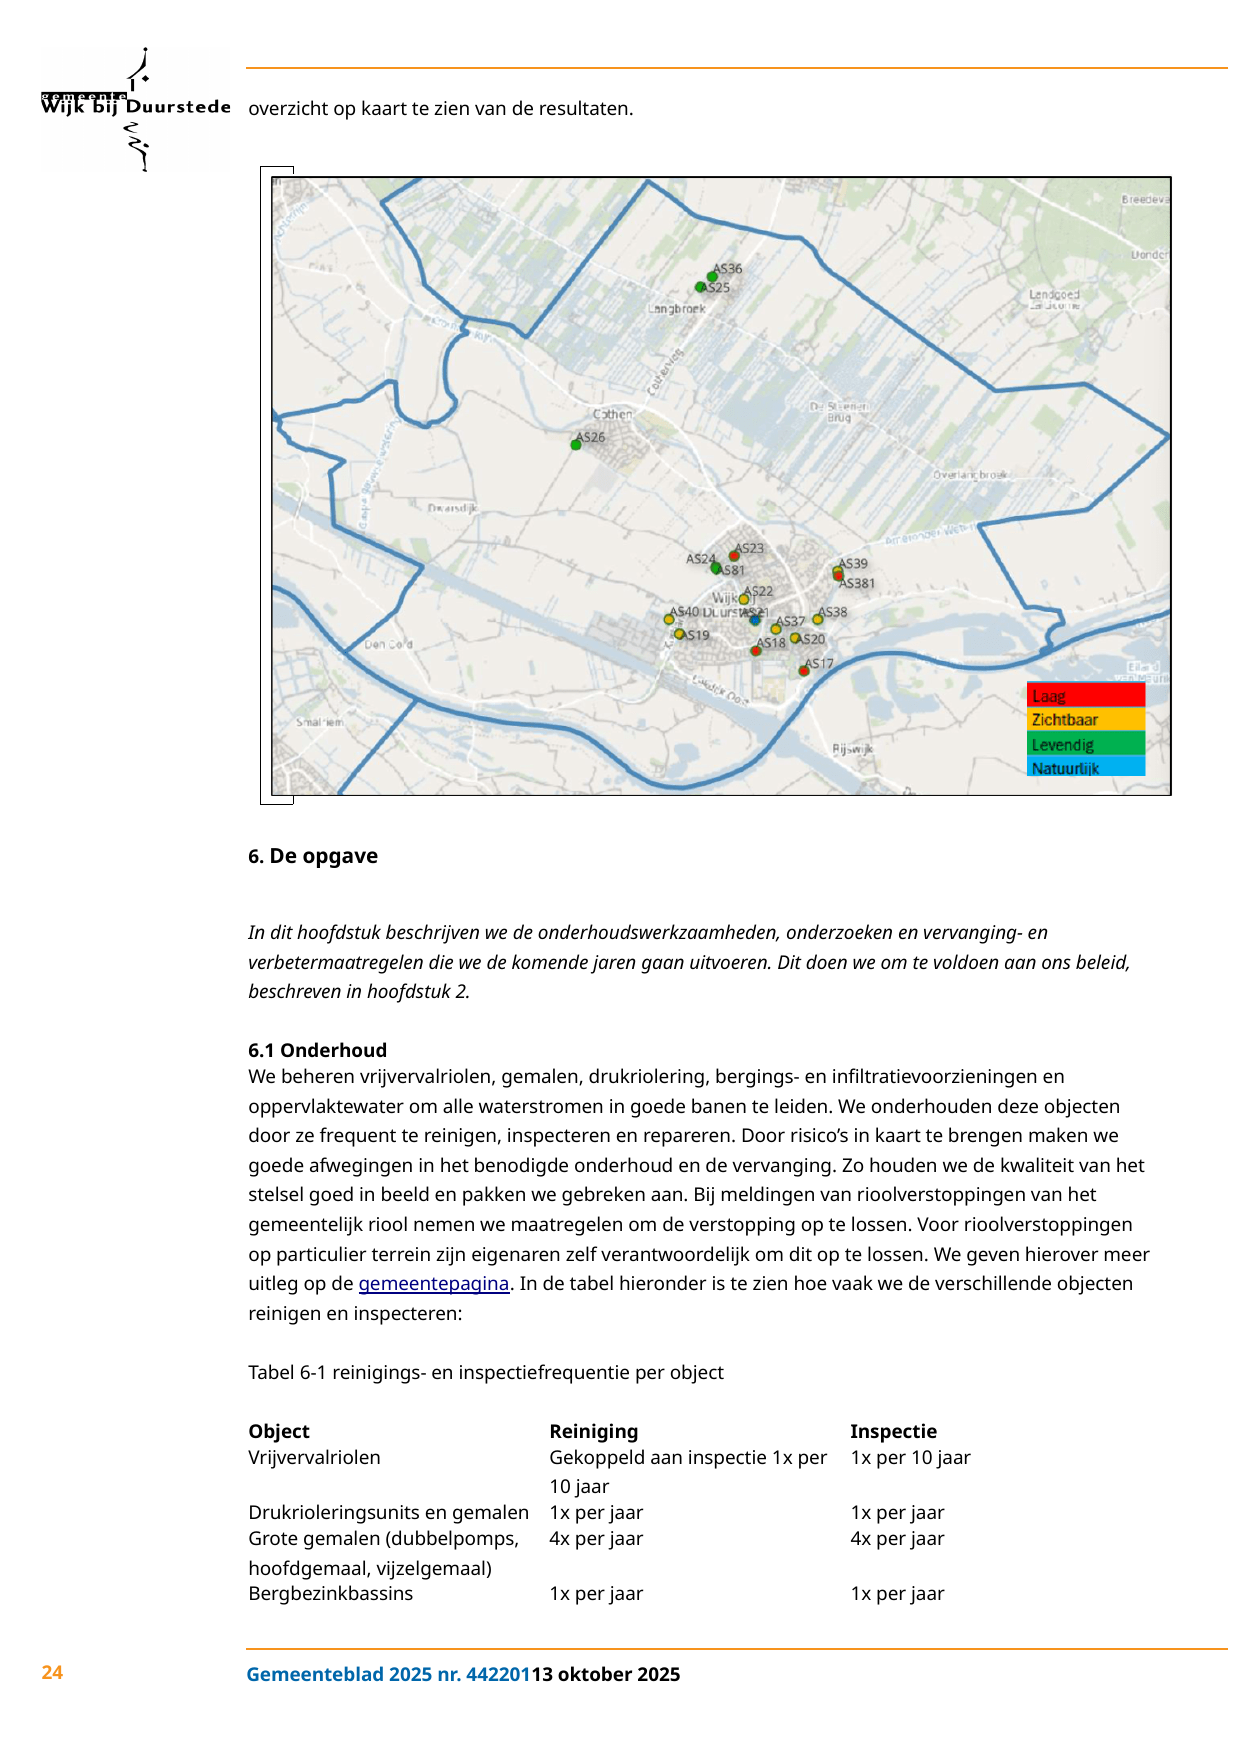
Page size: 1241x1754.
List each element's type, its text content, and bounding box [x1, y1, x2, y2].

table_header Inspectie [850, 1419, 1152, 1444]
table_header Reiniging [549, 1419, 850, 1444]
table_cell Grote gemalen (dubbelpomps, hoofdgemaal, vijzelgemaal) [248, 1525, 549, 1581]
table_cell 1x per 10 jaar [850, 1444, 1152, 1499]
table_cell 1x per jaar [549, 1500, 850, 1525]
text 6.1 Onderhoud [248, 1038, 1152, 1063]
table_cell 4x per jaar [850, 1525, 1152, 1581]
table_cell Drukrioleringsunits en gemalen [248, 1500, 549, 1525]
table_cell 1x per jaar [850, 1500, 1152, 1525]
text overzicht op kaart te zien van de resultaten. [248, 95, 1152, 121]
picture [268, 174, 1173, 796]
table_cell Vrijvervalriolen [248, 1444, 549, 1499]
text 6. De opgave [248, 842, 1152, 870]
table_cell Gekoppeld aan inspectie 1x per 10 jaar [549, 1444, 850, 1499]
table_header Object [248, 1419, 549, 1444]
text In dit hoofdstuk beschrijven we de onderhoudswerkzaamheden, onderzoeken en vervanging- en verbetermaatregelen die we de komende jaren gaan uitvoeren. Dit doen we om te voldoen aan ons beleid, beschreven in hoofdstuk 2. [248, 919, 1152, 1004]
table_cell 1x per jaar [549, 1581, 850, 1606]
picture [41, 47, 231, 172]
table_cell 4x per jaar [549, 1525, 850, 1581]
table_cell 1x per jaar [850, 1581, 1152, 1606]
text Tabel 6-1 reinigings- en inspectiefrequentie per object [248, 1359, 1152, 1385]
text We beheren vrijvervalriolen, gemalen, drukriolering, bergings- en infiltratievoorzieningen en oppervlaktewater om alle waterstromen in goede banen te leiden. We onderhouden deze objecten door ze frequent te reinigen, inspecteren en repareren. Door risico’s in kaart te brengen maken we goede afwegingen in het benodigde onderhoud en de vervanging. Zo houden we de kwaliteit van het stelsel goed in beeld en pakken we gebreken aan. Bij meldingen van rioolverstoppingen van het gemeentelijk riool nemen we maatregelen om de verstopping op te lossen. Voor rioolverstoppingen op particulier terrein zijn eigenaren zelf verantwoordelijk om dit op te lossen. We geven hierover meer uitleg op de gemeentepagina. In de tabel hieronder is te zien hoe vaak we de verschillende objecten reinigen en inspecteren: [248, 1063, 1152, 1326]
table_cell Bergbezinkbassins [248, 1581, 549, 1606]
